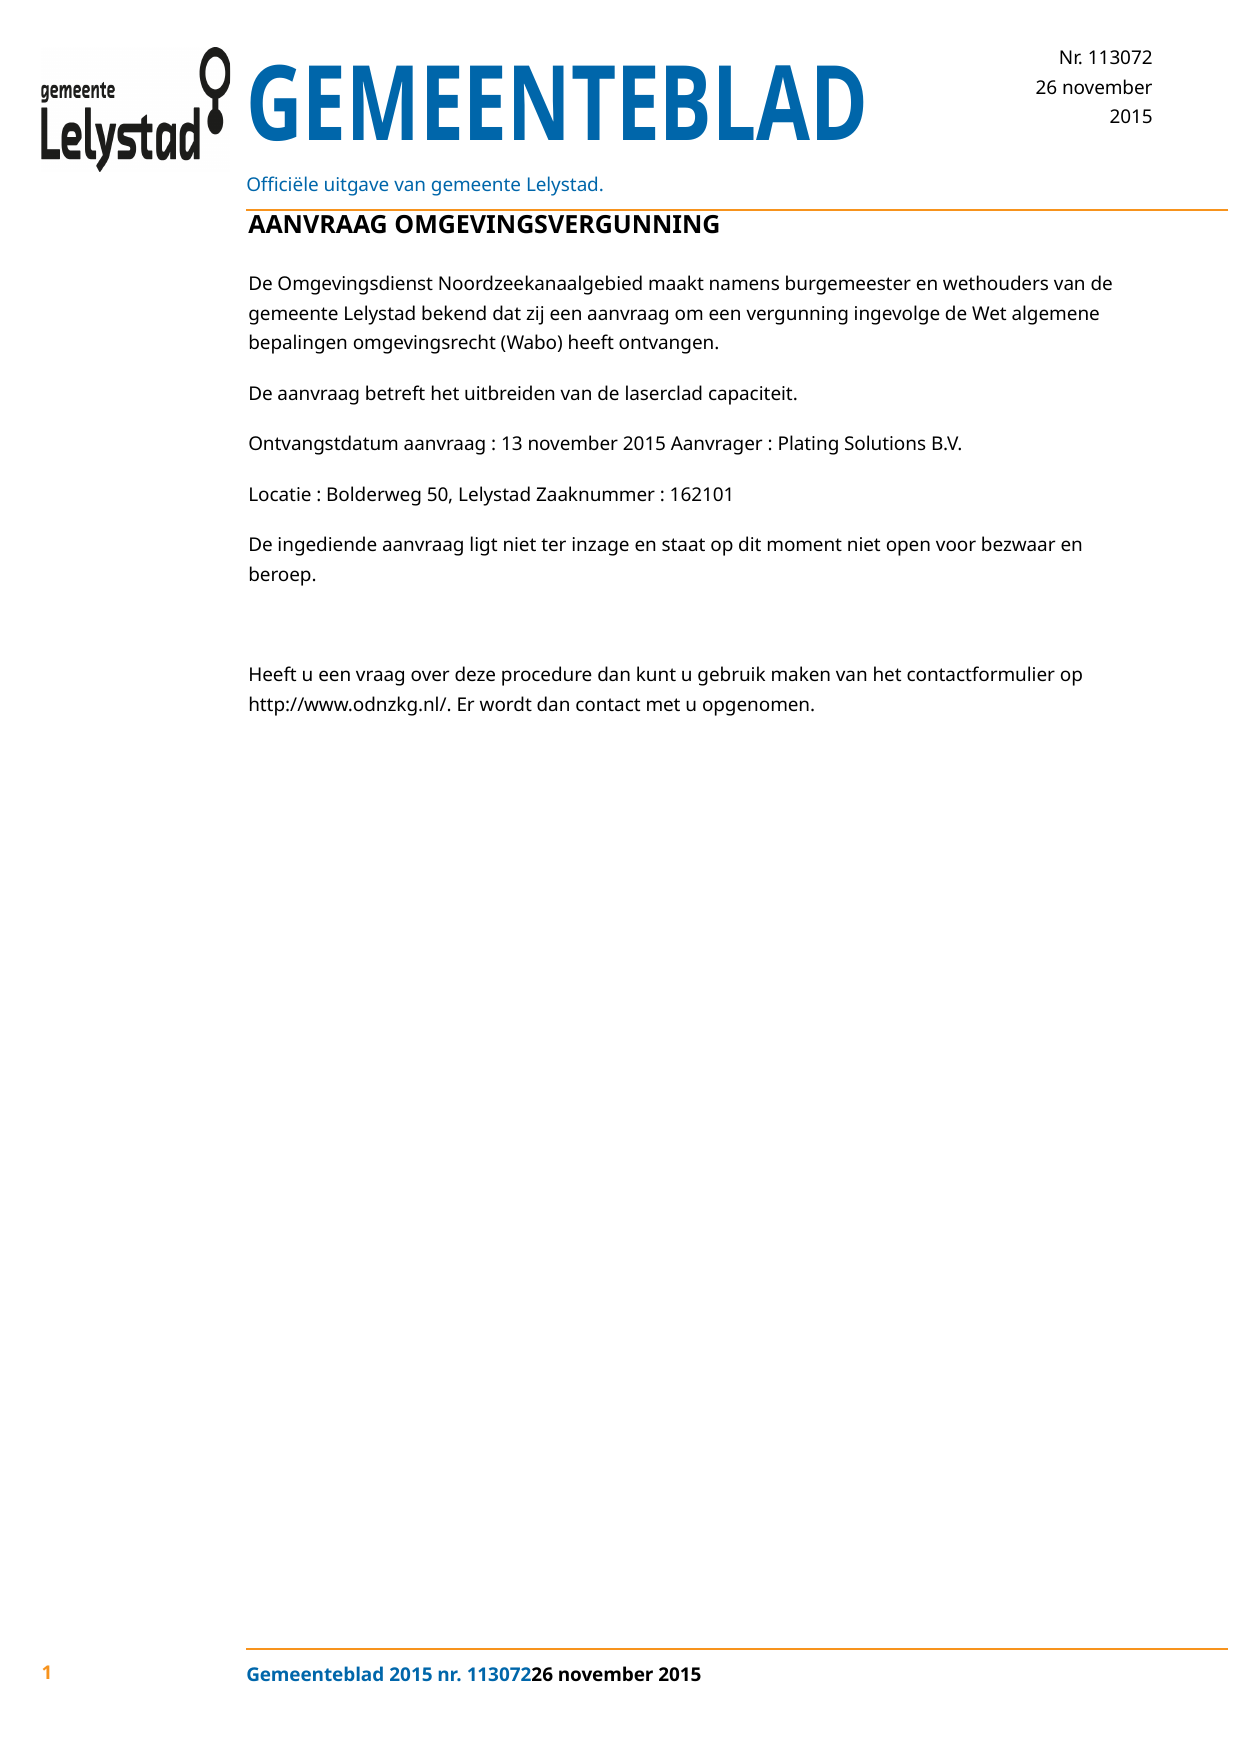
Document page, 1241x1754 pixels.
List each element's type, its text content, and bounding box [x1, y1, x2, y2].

picture [41, 47, 231, 172]
text De aanvraag betreft het uitbreiden van de laserclad capaciteit. [248, 380, 1152, 406]
text AANVRAAG OMGEVINGSVERGUNNING [248, 211, 1152, 241]
text De Omgevingsdienst Noordzeekanaalgebied maakt namens burgemeester en wethouders van de gemeente Lelystad bekend dat zij een aanvraag om een vergunning ingevolge de Wet algemene bepalingen omgevingsrecht (Wabo) heeft ontvangen. [248, 270, 1152, 355]
text De ingediende aanvraag ligt niet ter inzage en staat op dit moment niet open voor bezwaar en beroep. [248, 531, 1152, 586]
text Heeft u een vraag over deze procedure dan kunt u gebruik maken van het contactformulier op http://www.odnzkg.nl/. Er wordt dan contact met u opgenomen. [248, 662, 1152, 717]
text Locatie : Bolderweg 50, Lelystad Zaaknummer : 162101 [248, 481, 1152, 506]
text Ontvangstdatum aanvraag : 13 november 2015 Aanvrager : Plating Solutions B.V. [248, 430, 1152, 456]
